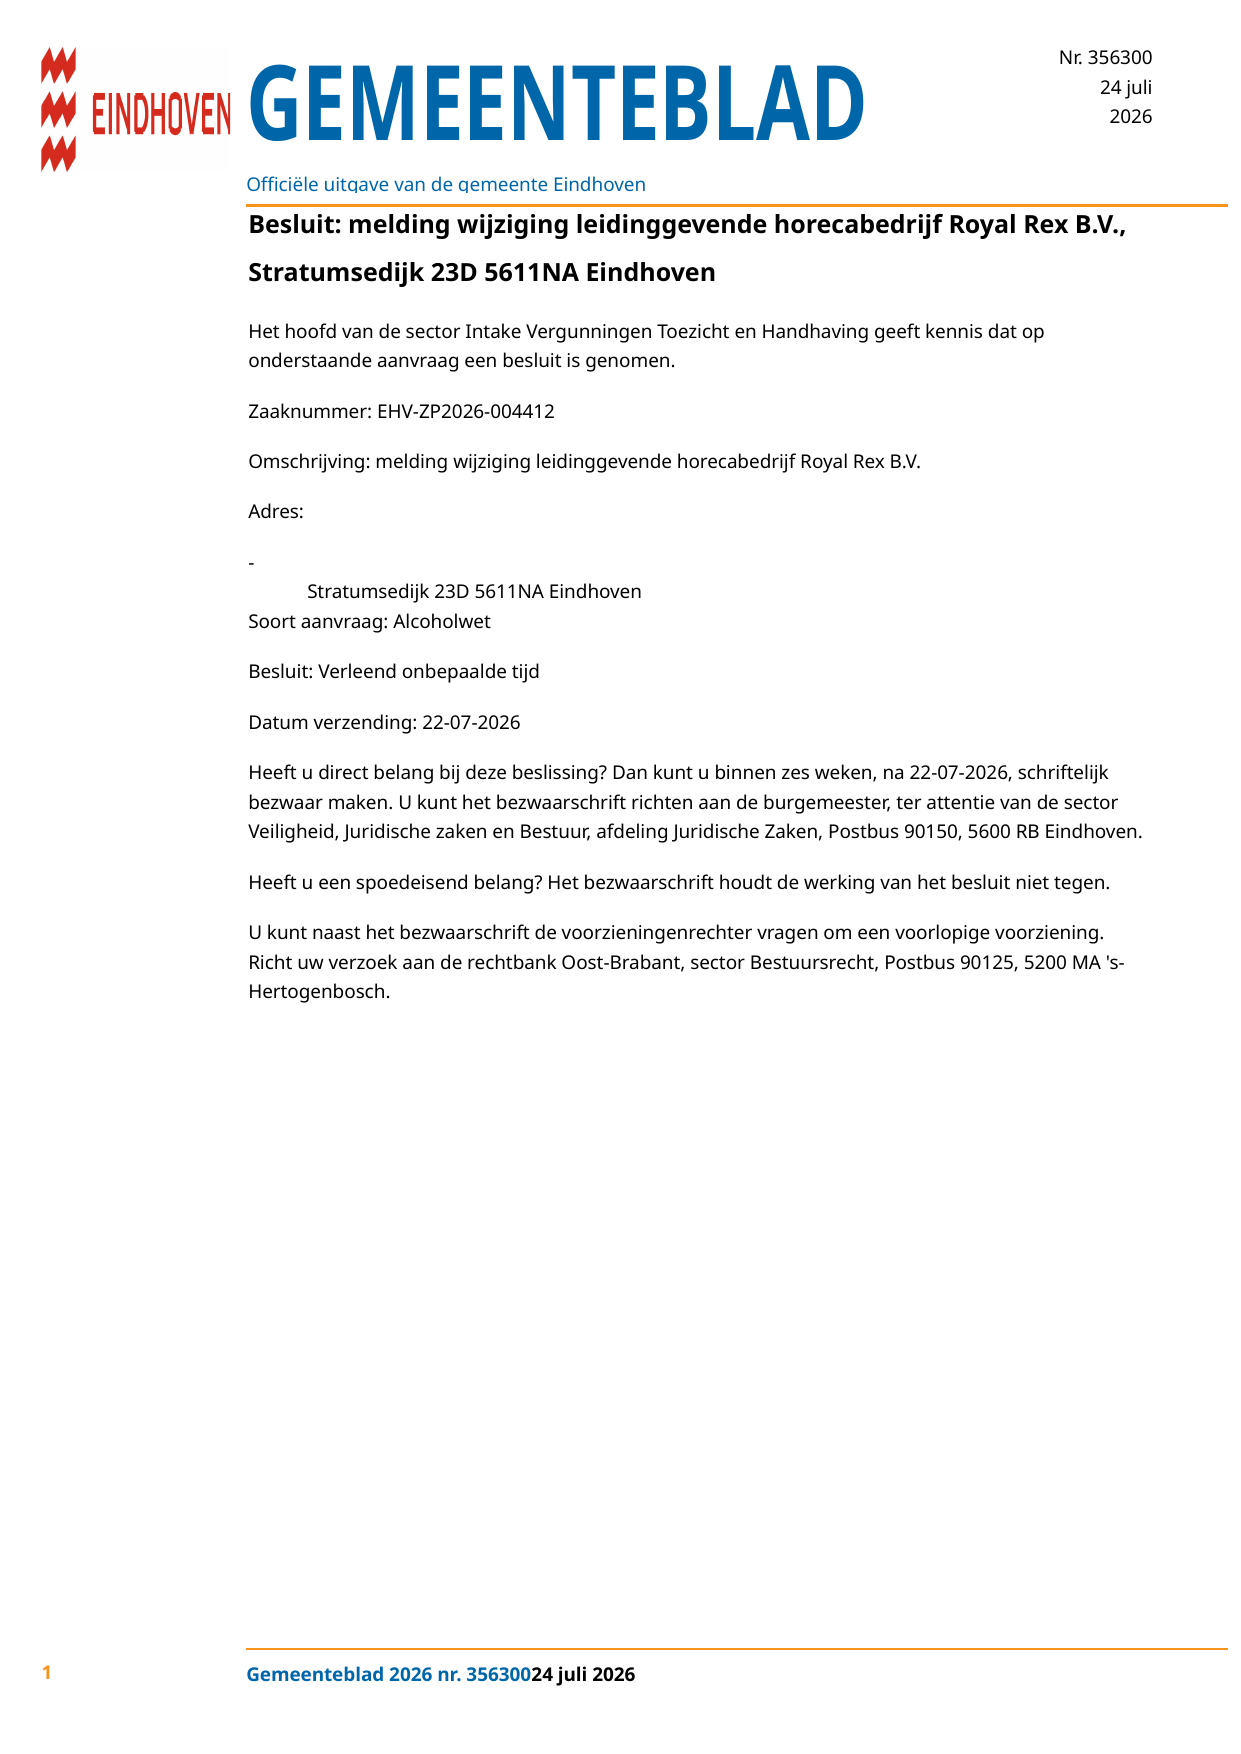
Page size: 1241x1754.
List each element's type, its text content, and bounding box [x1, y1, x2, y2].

text Adres: [248, 499, 1152, 524]
text Het hoofd van de sector Intake Vergunningen Toezicht en Handhaving geeft kennis dat op onderstaande aanvraag een besluit is genomen. [248, 318, 1152, 373]
text Datum verzending: 22-07-2026 [248, 709, 1152, 735]
text Soort aanvraag: Alcoholwet [248, 608, 1152, 634]
text Zaaknummer: EHV-ZP2026-004412 [248, 398, 1152, 424]
text U kunt naast het bezwaarschrift de voorzieningenrechter vragen om een voorlopige voorziening. Richt uw verzoek aan de rechtbank Oost-Brabant, sector Bestuursrecht, Postbus 90125, 5200 MA 's-Hertogenbosch. [248, 919, 1152, 1004]
picture [41, 47, 231, 172]
text Heeft u een spoedeisend belang? Het bezwaarschrift houdt de werking van het besluit niet tegen. [248, 869, 1152, 895]
list Stratumsedijk 23D 5611NA Eindhoven [248, 579, 1152, 604]
text Besluit: melding wijziging leidinggevende horecabedrijf Royal Rex B.V., Stratumsedijk 23D 5611NA Eindhoven [248, 207, 1152, 288]
text Heeft u direct belang bij deze beslissing? Dan kunt u binnen zes weken, na 22-07-2026, schriftelijk bezwaar maken. U kunt het bezwaarschrift richten aan de burgemeester, ter attentie van de sector Veiligheid, Juridische zaken en Bestuur, afdeling Juridische Zaken, Postbus 90150, 5600 RB Eindhoven. [248, 759, 1152, 844]
text Besluit: Verleend onbepaalde tijd [248, 659, 1152, 684]
text Omschrijving: melding wijziging leidinggevende horecabedrijf Royal Rex B.V. [248, 448, 1152, 474]
